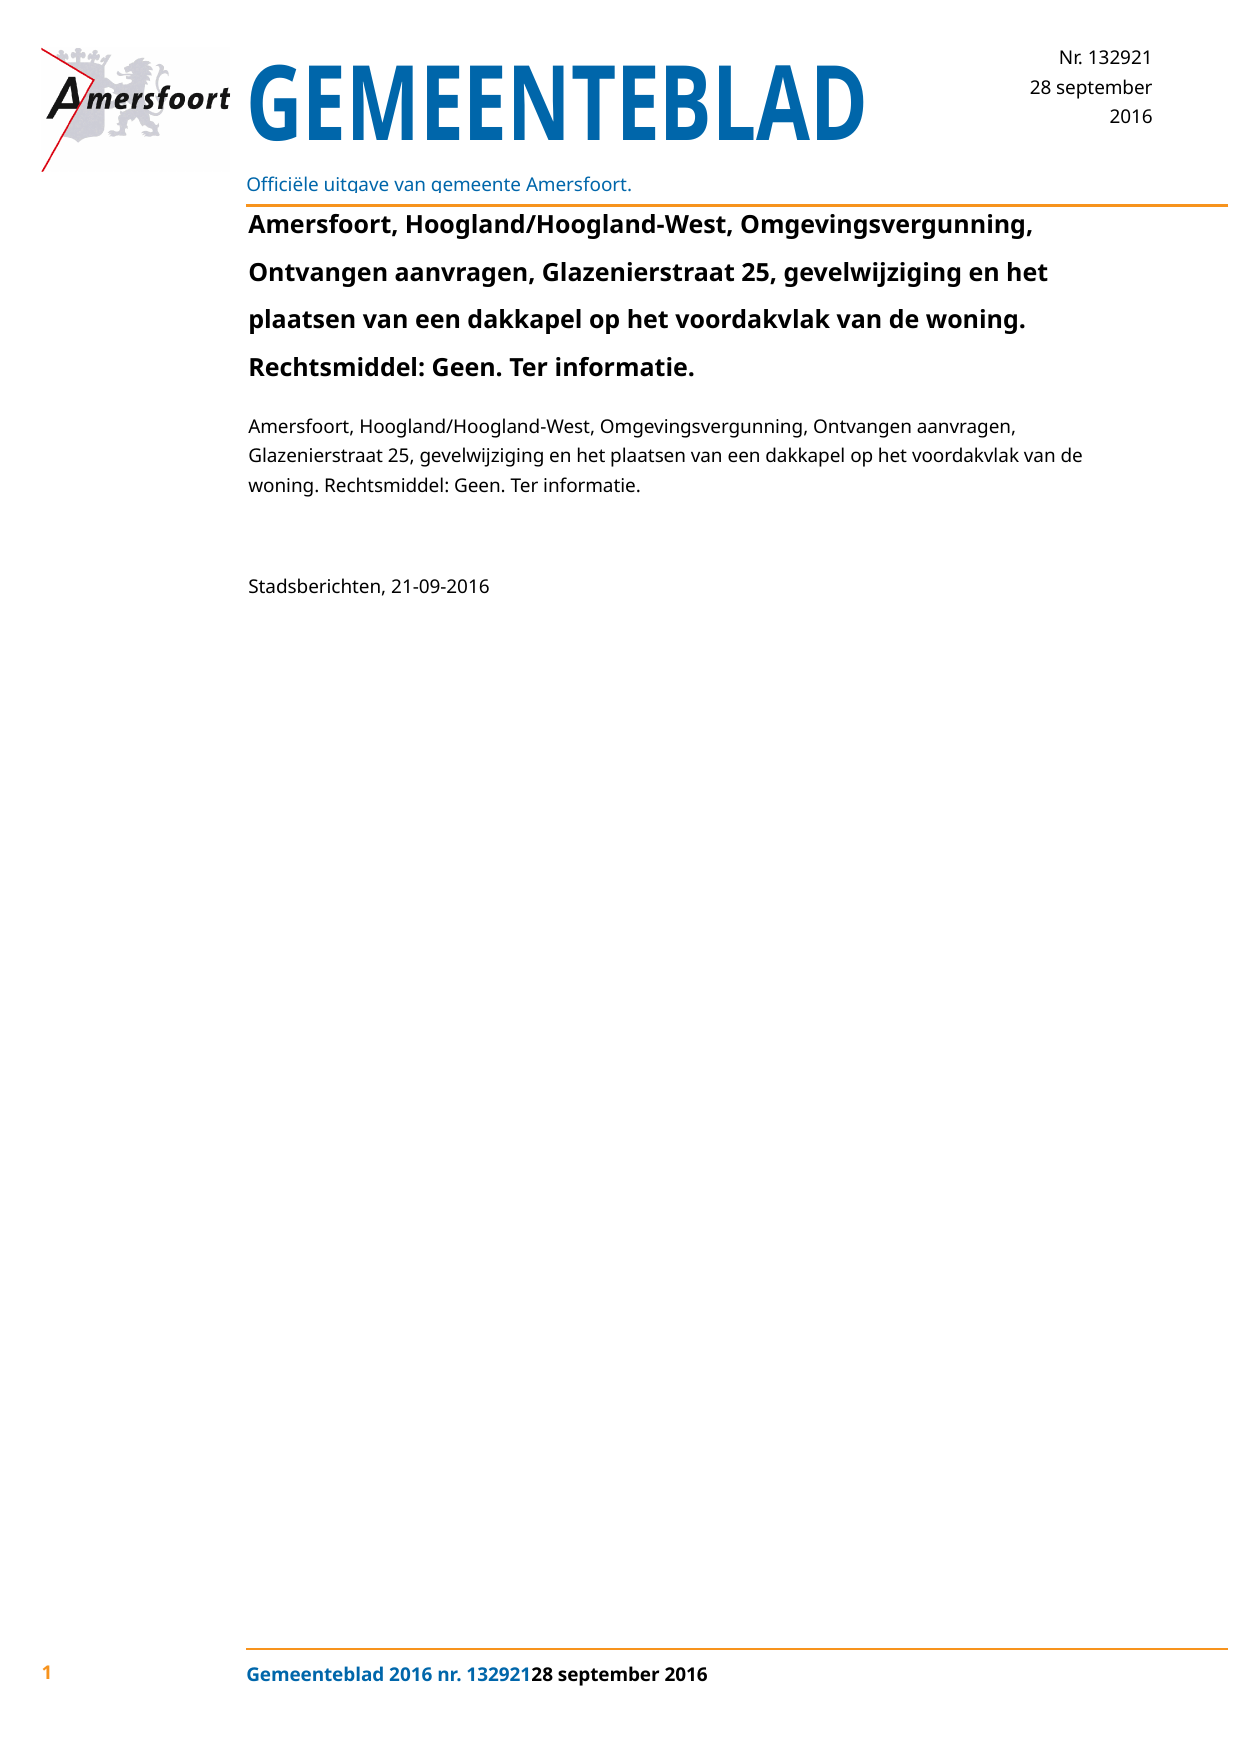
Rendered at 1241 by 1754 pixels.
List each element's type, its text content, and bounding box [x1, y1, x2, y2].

text Amersfoort, Hoogland/Hoogland-West, Omgevingsvergunning, Ontvangen aanvragen, Glazenierstraat 25, gevelwijziging en het plaatsen van een dakkapel op het voordakvlak van de woning. Rechtsmiddel: Geen. Ter informatie. [248, 207, 1152, 384]
text Amersfoort, Hoogland/Hoogland-West, Omgevingsvergunning, Ontvangen aanvragen, Glazenierstraat 25, gevelwijziging en het plaatsen van een dakkapel op het voordakvlak van de woning. Rechtsmiddel: Geen. Ter informatie. [248, 413, 1152, 498]
text Stadsberichten, 21-09-2016 [248, 573, 1152, 599]
picture [41, 47, 231, 172]
